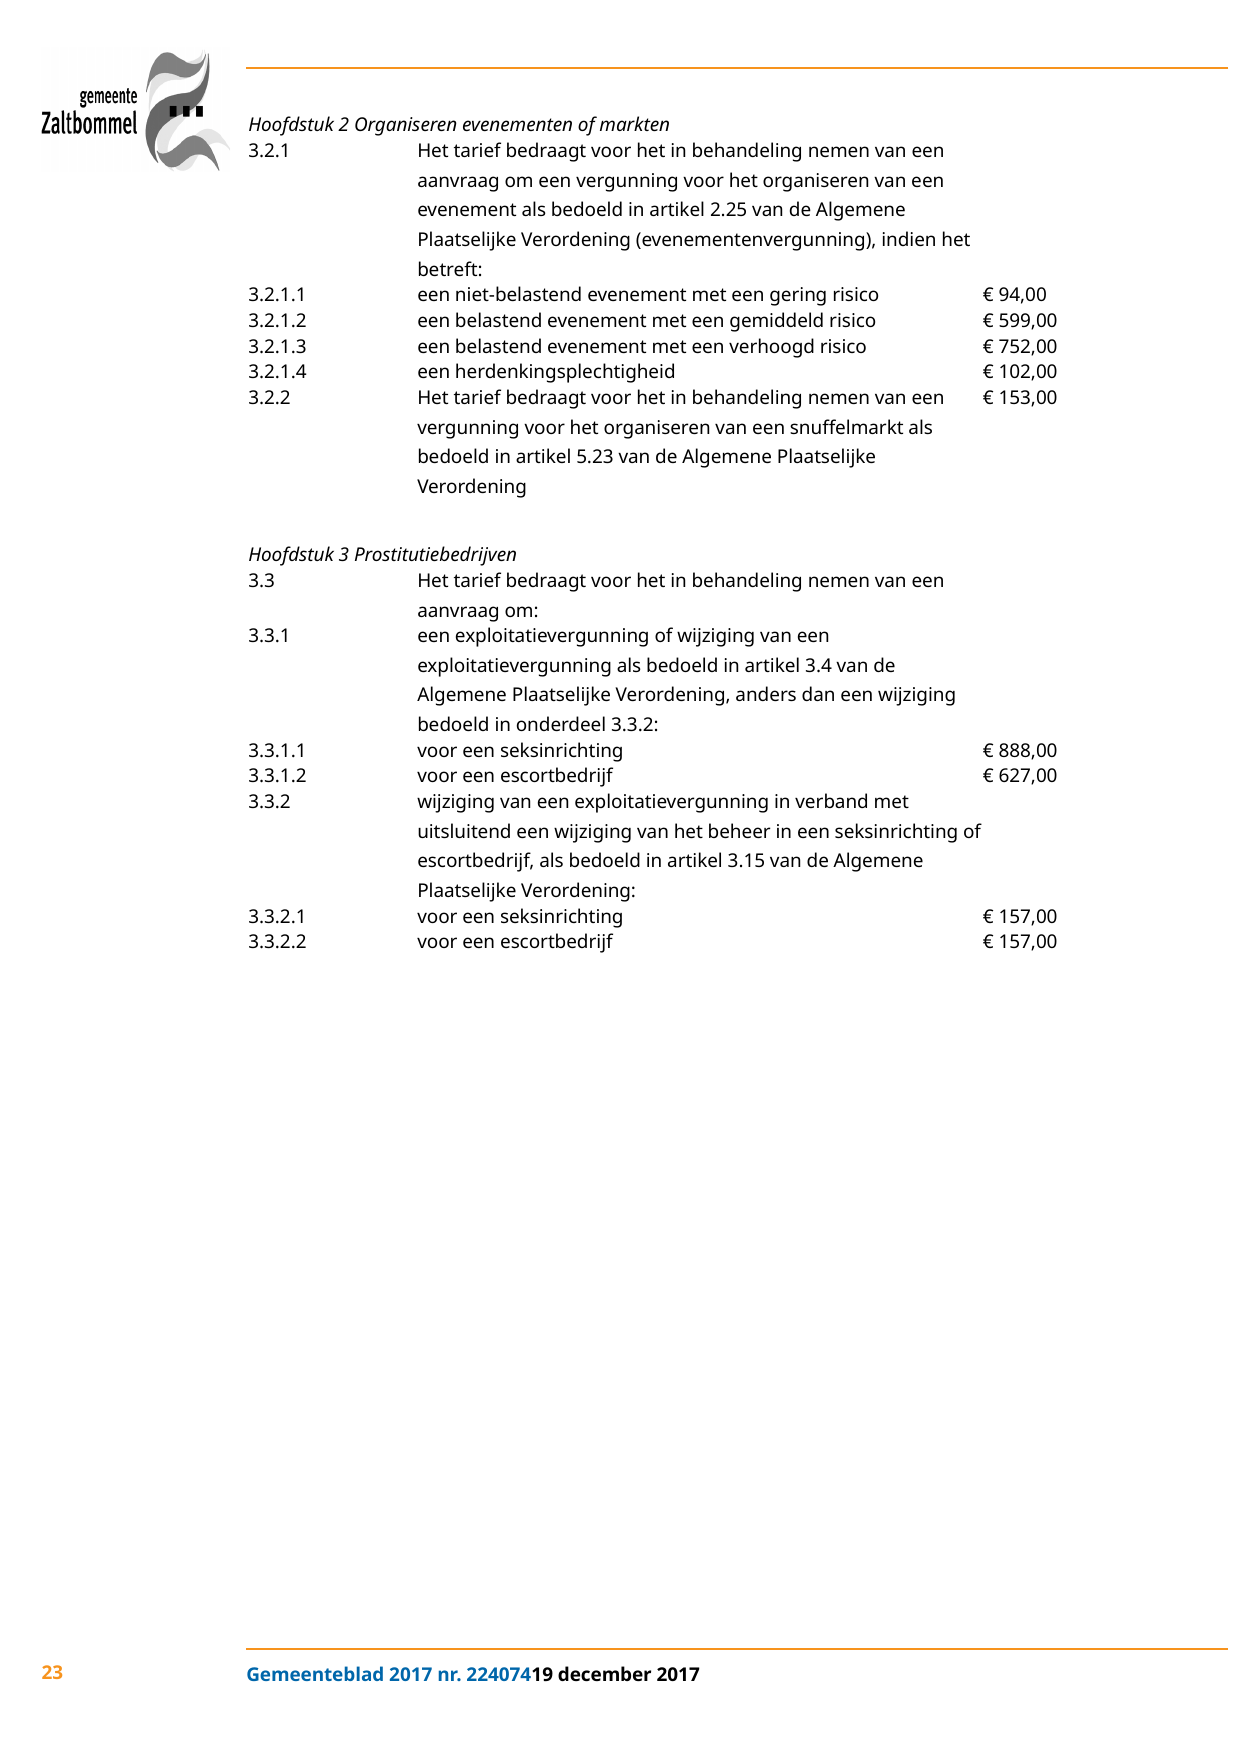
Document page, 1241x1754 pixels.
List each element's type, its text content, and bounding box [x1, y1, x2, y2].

table_cell € 157,00 [983, 903, 1152, 929]
table_cell voor een escortbedrijf [417, 929, 983, 954]
table_cell [983, 623, 1152, 737]
picture [41, 47, 231, 172]
text Hoofdstuk 3 Prostitutiebedrijven [248, 541, 1152, 567]
table_cell € 94,00 [983, 281, 1152, 307]
table_cell € 102,00 [983, 359, 1152, 384]
table_header [983, 138, 1152, 281]
table_cell wijziging van een exploitatievergunning in verband met uitsluitend een wijziging van het beheer in een seksinrichting of escortbedrijf, als bedoeld in artikel 3.15 van de Algemene Plaatselijke Verordening: [417, 789, 983, 903]
table_cell 3.2.2 [248, 384, 417, 499]
table_cell € 599,00 [983, 307, 1152, 333]
table_cell € 888,00 [983, 737, 1152, 763]
table_cell 3.2.1.1 [248, 281, 417, 307]
table_cell € 627,00 [983, 763, 1152, 788]
table_cell een belastend evenement met een gemiddeld risico [417, 307, 983, 333]
table_cell € 157,00 [983, 929, 1152, 954]
table_cell 3.2.1.4 [248, 359, 417, 384]
table_cell [983, 789, 1152, 903]
table_cell [417, 499, 983, 524]
table_cell € 752,00 [983, 333, 1152, 359]
table_cell voor een seksinrichting [417, 903, 983, 929]
table_header Het tarief bedraagt voor het in behandeling nemen van een aanvraag om: [417, 567, 983, 622]
table_cell een belastend evenement met een verhoogd risico [417, 333, 983, 359]
text Hoofdstuk 2 Organiseren evenementen of markten [248, 112, 1152, 137]
table_cell 3.3.2 [248, 789, 417, 903]
table_cell een herdenkingsplechtigheid [417, 359, 983, 384]
table_cell 3.3.1.2 [248, 763, 417, 788]
table_cell [983, 954, 1152, 980]
table_cell 3.2.1.2 [248, 307, 417, 333]
table_cell 3.3.2.2 [248, 929, 417, 954]
table_cell [248, 499, 417, 524]
table_header [983, 567, 1152, 622]
table_cell 3.2.1.3 [248, 333, 417, 359]
table_cell een niet-belastend evenement met een gering risico [417, 281, 983, 307]
table_cell [983, 499, 1152, 524]
table_cell voor een escortbedrijf [417, 763, 983, 788]
table_cell 3.3.2.1 [248, 903, 417, 929]
table_cell € 153,00 [983, 384, 1152, 499]
table_cell 3.3.1.1 [248, 737, 417, 763]
table_header 3.2.1 [248, 138, 417, 281]
table_cell [417, 954, 983, 980]
table_header 3.3 [248, 567, 417, 622]
table_cell 3.3.1 [248, 623, 417, 737]
table_header Het tarief bedraagt voor het in behandeling nemen van een aanvraag om een vergunning voor het organiseren van een evenement als bedoeld in artikel 2.25 van de Algemene Plaatselijke Verordening (evenementenvergunning), indien het betreft: [417, 138, 983, 281]
table_cell [248, 954, 417, 980]
table_cell een exploitatievergunning of wijziging van een exploitatievergunning als bedoeld in artikel 3.4 van de Algemene Plaatselijke Verordening, anders dan een wijziging bedoeld in onderdeel 3.3.2: [417, 623, 983, 737]
table_cell voor een seksinrichting [417, 737, 983, 763]
table_cell Het tarief bedraagt voor het in behandeling nemen van een vergunning voor het organiseren van een snuffelmarkt als bedoeld in artikel 5.23 van de Algemene Plaatselijke Verordening [417, 384, 983, 499]
